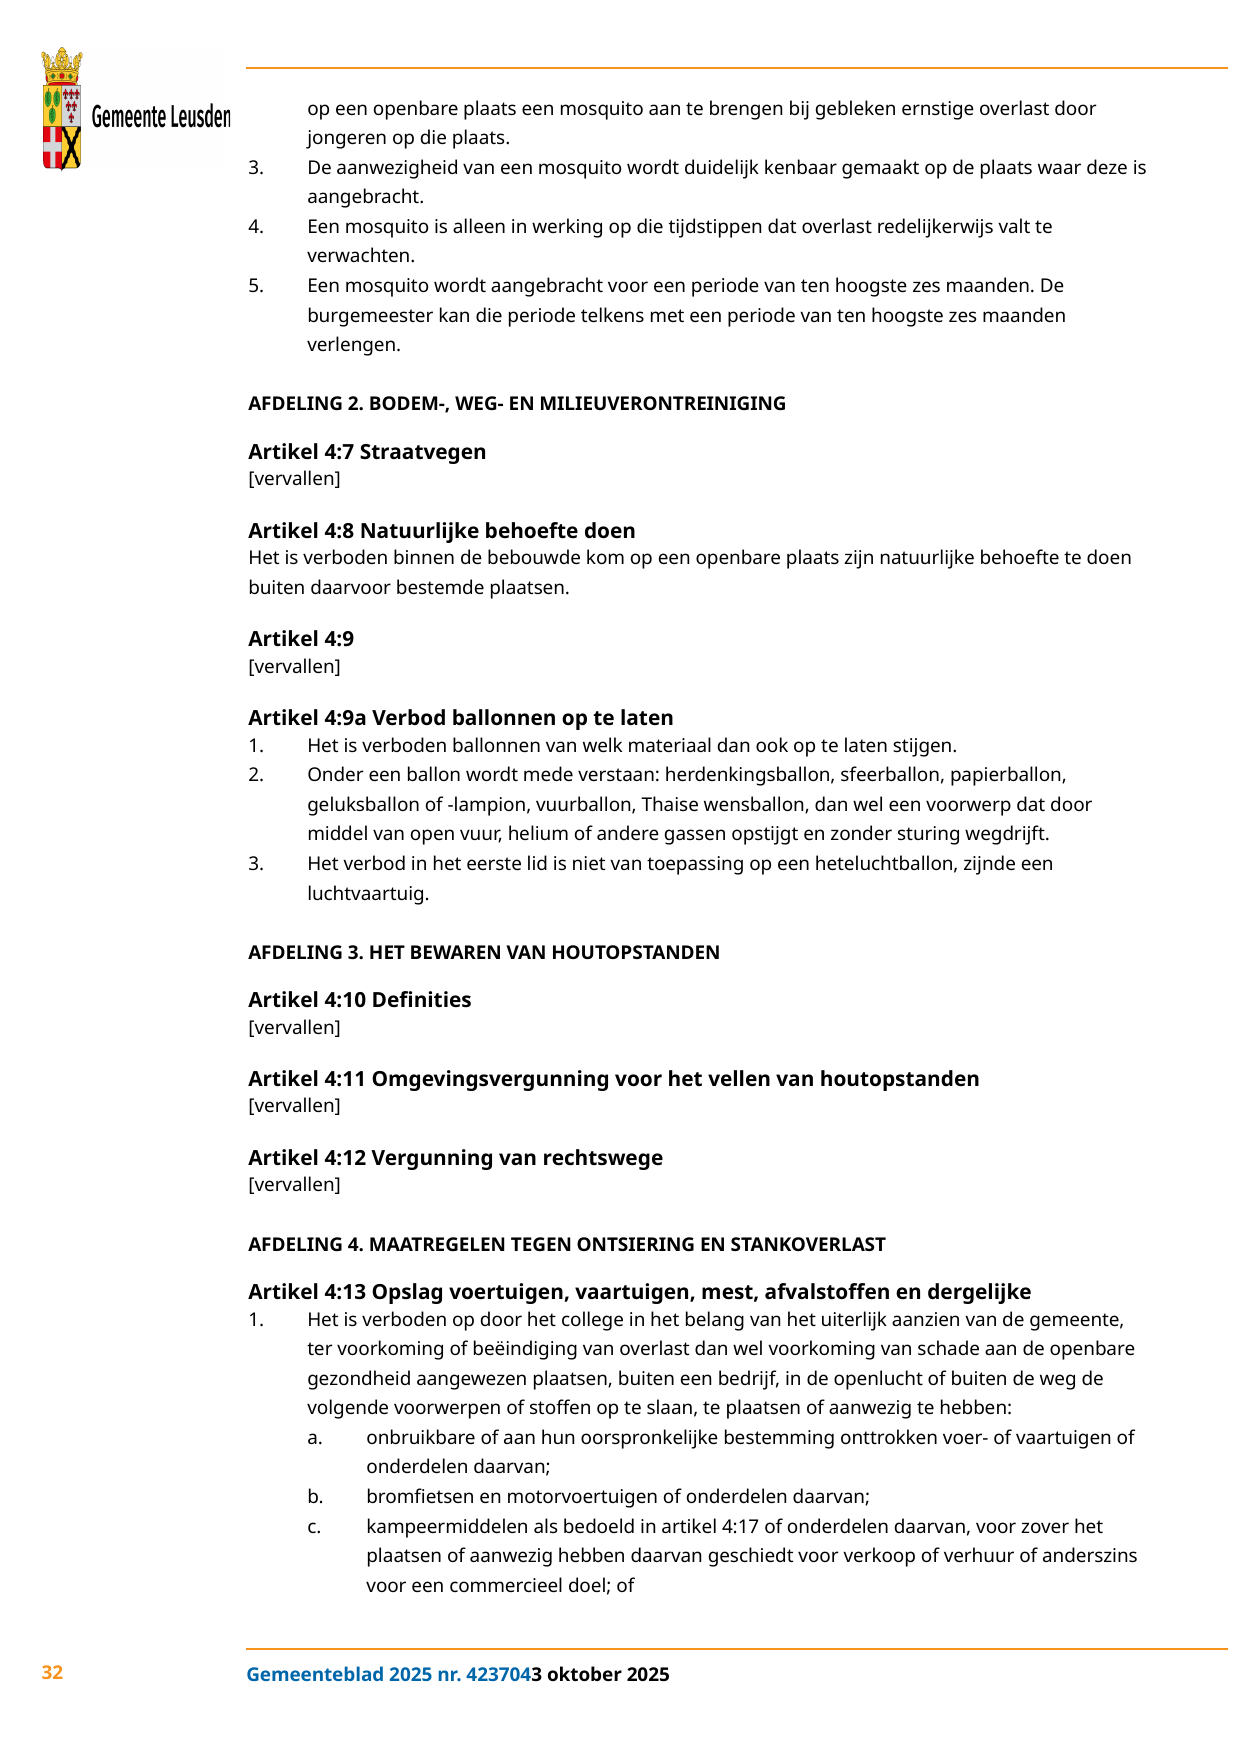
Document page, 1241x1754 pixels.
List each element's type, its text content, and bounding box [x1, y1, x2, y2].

text [vervallen] [248, 653, 1152, 679]
text Artikel 4:7 Straatvegen [248, 437, 1152, 466]
text AFDELING 4. MAATREGELEN TEGEN ONTSIERING EN STANKOVERLAST [248, 1231, 1152, 1256]
list op een openbare plaats een mosquito aan te brengen bij gebleken ernstige overlast door jongeren op die plaats. [248, 95, 1152, 150]
list Het is verboden ballonnen van welk materiaal dan ook op te laten stijgen. [248, 732, 1152, 757]
text Artikel 4:12 Vergunning van rechtswege [248, 1143, 1152, 1172]
list Een mosquito is alleen in werking op die tijdstippen dat overlast redelijkerwijs valt te verwachten. [248, 213, 1152, 268]
picture [41, 47, 231, 172]
text [vervallen] [248, 1093, 1152, 1118]
text Artikel 4:9a Verbod ballonnen op te laten [248, 703, 1152, 732]
text Artikel 4:13 Opslag voertuigen, vaartuigen, mest, afvalstoffen en dergelijke [248, 1277, 1152, 1306]
text Artikel 4:8 Natuurlijke behoefte doen [248, 516, 1152, 544]
text AFDELING 2. BODEM-, WEG- EN MILIEUVERONTREINIGING [248, 391, 1152, 416]
list bromfietsen en motorvoertuigen of onderdelen daarvan; [307, 1483, 1152, 1509]
text AFDELING 3. HET BEWAREN VAN HOUTOPSTANDEN [248, 939, 1152, 964]
list Een mosquito wordt aangebracht voor een periode van ten hoogste zes maanden. De burgemeester kan die periode telkens met een periode van ten hoogste zes maanden verlengen. [248, 272, 1152, 357]
list kampeermiddelen als bedoeld in artikel 4:17 of onderdelen daarvan, voor zover het plaatsen of aanwezig hebben daarvan geschiedt voor verkoop of verhuur of anderszins voor een commercieel doel; of [307, 1513, 1152, 1598]
list Het is verboden op door het college in het belang van het uiterlijk aanzien van de gemeente, ter voorkoming of beëindiging van overlast dan wel voorkoming van schade aan de openbare gezondheid aangewezen plaatsen, buiten een bedrijf, in de openlucht of buiten de weg de volgende voorwerpen of stoffen op te slaan, te plaatsen of aanwezig te hebben: [248, 1306, 1152, 1420]
text [vervallen] [248, 1172, 1152, 1197]
list Het verbod in het eerste lid is niet van toepassing op een heteluchtballon, zijnde een luchtvaartuig. [248, 850, 1152, 905]
list onbruikbare of aan hun oorspronkelijke bestemming onttrokken voer- of vaartuigen of onderdelen daarvan; [307, 1424, 1152, 1479]
text [vervallen] [248, 1014, 1152, 1039]
text Artikel 4:9 [248, 624, 1152, 653]
list Onder een ballon wordt mede verstaan: herdenkingsballon, sfeerballon, papierballon, geluksballon of -lampion, vuurballon, Thaise wensballon, dan wel een voorwerp dat door middel van open vuur, helium of andere gassen opstijgt en zonder sturing wegdrijft. [248, 761, 1152, 846]
text Het is verboden binnen de bebouwde kom op een openbare plaats zijn natuurlijke behoefte te doen buiten daarvoor bestemde plaatsen. [248, 544, 1152, 600]
list De aanwezigheid van een mosquito wordt duidelijk kenbaar gemaakt op de plaats waar deze is aangebracht. [248, 154, 1152, 209]
text Artikel 4:10 Definities [248, 985, 1152, 1014]
text [vervallen] [248, 466, 1152, 491]
text Artikel 4:11 Omgevingsvergunning voor het vellen van houtopstanden [248, 1064, 1152, 1093]
